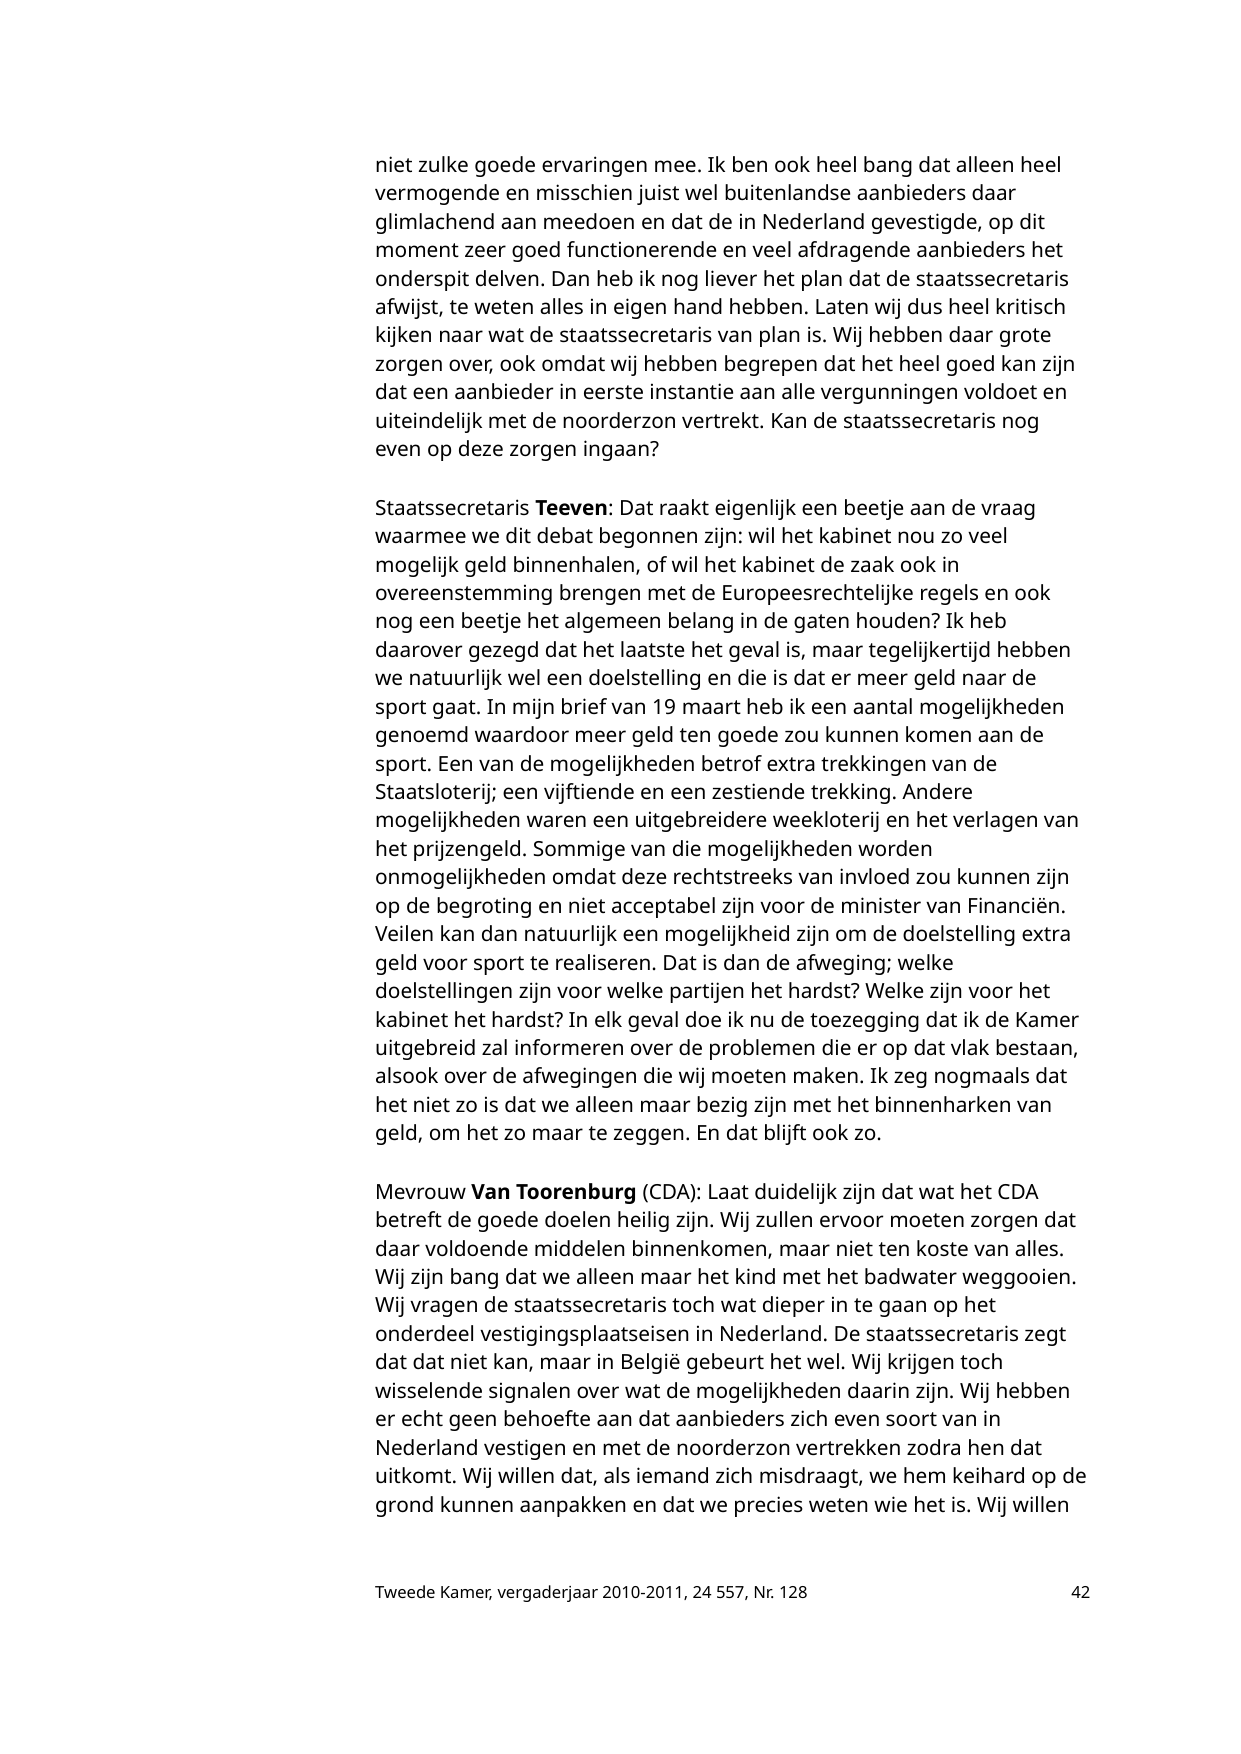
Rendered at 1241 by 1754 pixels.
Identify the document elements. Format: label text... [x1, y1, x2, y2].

text Mevrouw Van Toorenburg (CDA): Laat duidelijk zijn dat wat het CDA betreft de goede doelen heilig zijn. Wij zullen ervoor moeten zorgen dat daar voldoende middelen binnenkomen, maar niet ten koste van alles. Wij zijn bang dat we alleen maar het kind met het badwater weggooien. Wij vragen de staatssecretaris toch wat dieper in te gaan op het onderdeel vestigingsplaatseisen in Nederland. De staatssecretaris zegt dat dat niet kan, maar in België gebeurt het wel. Wij krijgen toch wisselende signalen over wat de mogelijkheden daarin zijn. Wij hebben er echt geen behoefte aan dat aanbieders zich even soort van in Nederland vestigen en met de noorderzon vertrekken zodra hen dat uitkomt. Wij willen dat, als iemand zich misdraagt, we hem keihard op de grond kunnen aanpakken en dat we precies weten wie het is. Wij willen [375, 1177, 1090, 1518]
text niet zulke goede ervaringen mee. Ik ben ook heel bang dat alleen heel vermogende en misschien juist wel buitenlandse aanbieders daar glimlachend aan meedoen en dat de in Nederland gevestigde, op dit moment zeer goed functionerende en veel afdragende aanbieders het onderspit delven. Dan heb ik nog liever het plan dat de staatssecretaris afwijst, te weten alles in eigen hand hebben. Laten wij dus heel kritisch kijken naar wat de staatssecretaris van plan is. Wij hebben daar grote zorgen over, ook omdat wij hebben begrepen dat het heel goed kan zijn dat een aanbieder in eerste instantie aan alle vergunningen voldoet en uiteindelijk met de noorderzon vertrekt. Kan de staatssecretaris nog even op deze zorgen ingaan? [375, 150, 1090, 463]
text Staatssecretaris Teeven: Dat raakt eigenlijk een beetje aan de vraag waarmee we dit debat begonnen zijn: wil het kabinet nou zo veel mogelijk geld binnenhalen, of wil het kabinet de zaak ook in overeenstemming brengen met de Europeesrechtelijke regels en ook nog een beetje het algemeen belang in de gaten houden? Ik heb daarover gezegd dat het laatste het geval is, maar tegelijkertijd hebben we natuurlijk wel een doelstelling en die is dat er meer geld naar de sport gaat. In mijn brief van 19 maart heb ik een aantal mogelijkheden genoemd waardoor meer geld ten goede zou kunnen komen aan de sport. Een van de mogelijkheden betrof extra trekkingen van de Staatsloterij; een vijftiende en een zestiende trekking. Andere mogelijkheden waren een uitgebreidere weekloterij en het verlagen van het prijzengeld. Sommige van die mogelijkheden worden onmogelijkheden omdat deze rechtstreeks van invloed zou kunnen zijn op de begroting en niet acceptabel zijn voor de minister van Financiën. Veilen kan dan natuurlijk een mogelijkheid zijn om de doelstelling extra geld voor sport te realiseren. Dat is dan de afweging; welke doelstellingen zijn voor welke partijen het hardst? Welke zijn voor het kabinet het hardst? In elk geval doe ik nu de toezegging dat ik de Kamer uitgebreid zal informeren over de problemen die er op dat vlak bestaan, alsook over de afwegingen die wij moeten maken. Ik zeg nogmaals dat het niet zo is dat we alleen maar bezig zijn met het binnenharken van geld, om het zo maar te zeggen. En dat blijft ook zo. [375, 493, 1090, 1147]
